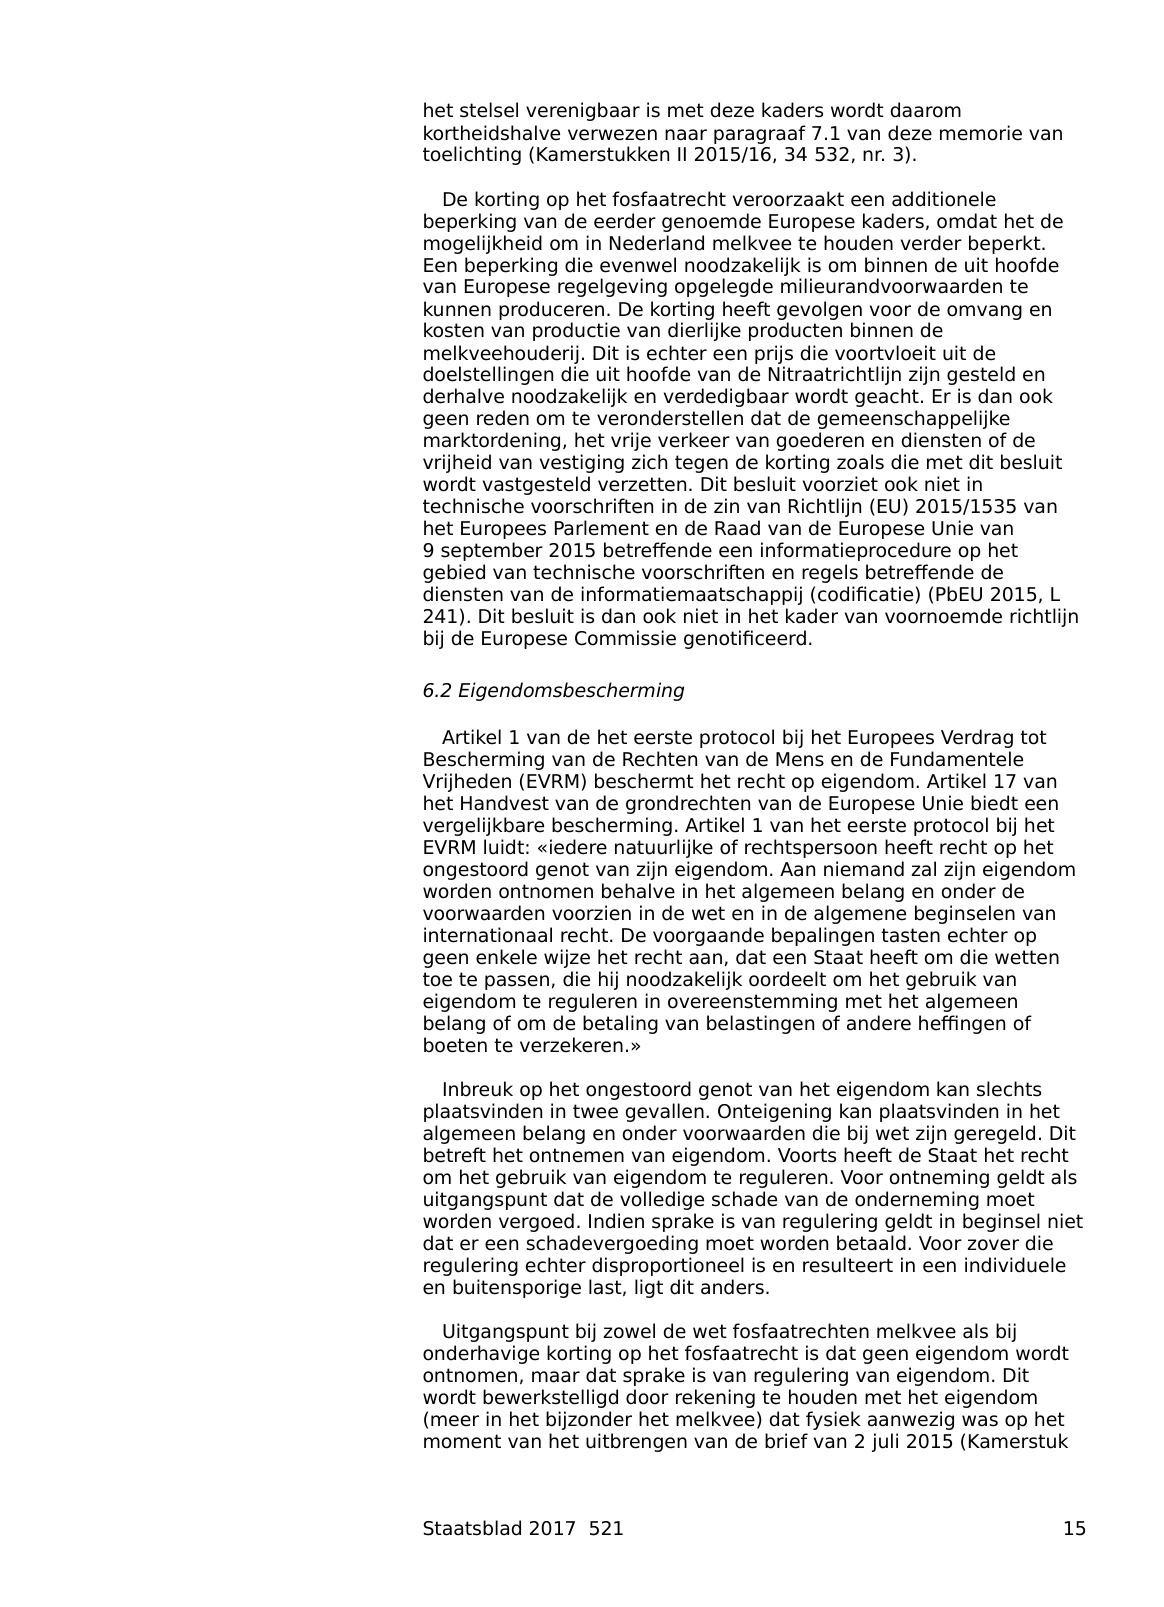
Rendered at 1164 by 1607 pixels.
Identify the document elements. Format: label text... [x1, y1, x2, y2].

text De korting op het fosfaatrecht veroorzaakt een additionele beperking van de eerder genoemde Europese kaders, omdat het de mogelijkheid om in Nederland melkvee te houden verder beperkt. Een beperking die evenwel noodzakelijk is om binnen de uit hoofde van Europese regelgeving opgelegde milieurandvoorwaarden te kunnen produceren. De korting heeft gevolgen voor de omvang en kosten van productie van dierlijke producten binnen de melkveehouderij. Dit is echter een prijs die voortvloeit uit de doelstellingen die uit hoofde van de Nitraatrichtlijn zijn gesteld en derhalve noodzakelijk en verdedigbaar wordt geacht. Er is dan ook geen reden om te veronderstellen dat de gemeenschappelijke marktordening, het vrije verkeer van goederen en diensten of de vrijheid van vestiging zich tegen de korting zoals die met dit besluit wordt vastgesteld verzetten. Dit besluit voorziet ook niet in technische voorschriften in de zin van Richtlijn (EU) 2015/1535 van het Europees Parlement en de Raad van de Europese Unie van 9 september 2015 betreffende een informatieprocedure op het gebied van technische voorschriften en regels betreffende de diensten van de informatiemaatschappij (codificatie) (PbEU 2015, L 241). Dit besluit is dan ook niet in het kader van voornoemde richtlijn bij de Europese Commissie genotificeerd. [422, 188, 1087, 650]
text Artikel 1 van de het eerste protocol bij het Europees Verdrag tot Bescherming van de Rechten van de Mens en de Fundamentele Vrijheden (EVRM) beschermt het recht op eigendom. Artikel 17 van het Handvest van de grondrechten van de Europese Unie biedt een vergelijkbare bescherming. Artikel 1 van het eerste protocol bij het EVRM luidt: «iedere natuurlijke of rechtspersoon heeft recht op het ongestoord genot van zijn eigendom. Aan niemand zal zijn eigendom worden ontnomen behalve in het algemeen belang en onder de voorwaarden voorzien in de wet en in de algemene beginselen van internationaal recht. De voorgaande bepalingen tasten echter op geen enkele wijze het recht aan, dat een Staat heeft om die wetten toe te passen, die hij noodzakelijk oordeelt om het gebruik van eigendom te reguleren in overeenstemming met het algemeen belang of om de betaling van belastingen of andere heffingen of boeten te verzekeren.» [422, 727, 1087, 1057]
text Inbreuk op het ongestoord genot van het eigendom kan slechts plaatsvinden in twee gevallen. Onteigening kan plaatsvinden in het algemeen belang en onder voorwaarden die bij wet zijn geregeld. Dit betreft het ontnemen van eigendom. Voorts heeft de Staat het recht om het gebruik van eigendom te reguleren. Voor ontneming geldt als uitgangspunt dat de volledige schade van de onderneming moet worden vergoed. Indien sprake is van regulering geldt in beginsel niet dat er een schadevergoeding moet worden betaald. Voor zover die regulering echter disproportioneel is en resulteert in een individuele en buitensporige last, ligt dit anders. [422, 1079, 1087, 1299]
text het stelsel verenigbaar is met deze kaders wordt daarom kortheidshalve verwezen naar paragraaf 7.1 van deze memorie van toelichting (Kamerstukken II 2015/16, 34 532, nr. 3). [422, 100, 1087, 166]
text Uitgangspunt bij zowel de wet fosfaatrechten melkvee als bij onderhavige korting op het fosfaatrecht is dat geen eigendom wordt ontnomen, maar dat sprake is van regulering van eigendom. Dit wordt bewerkstelligd door rekening te houden met het eigendom (meer in het bijzonder het melkvee) dat fysiek aanwezig was op het moment van het uitbrengen van de brief van 2 juli 2015 (Kamerstuk [422, 1321, 1087, 1453]
subtitle 6.2 Eigendomsbescherming [422, 680, 1087, 702]
